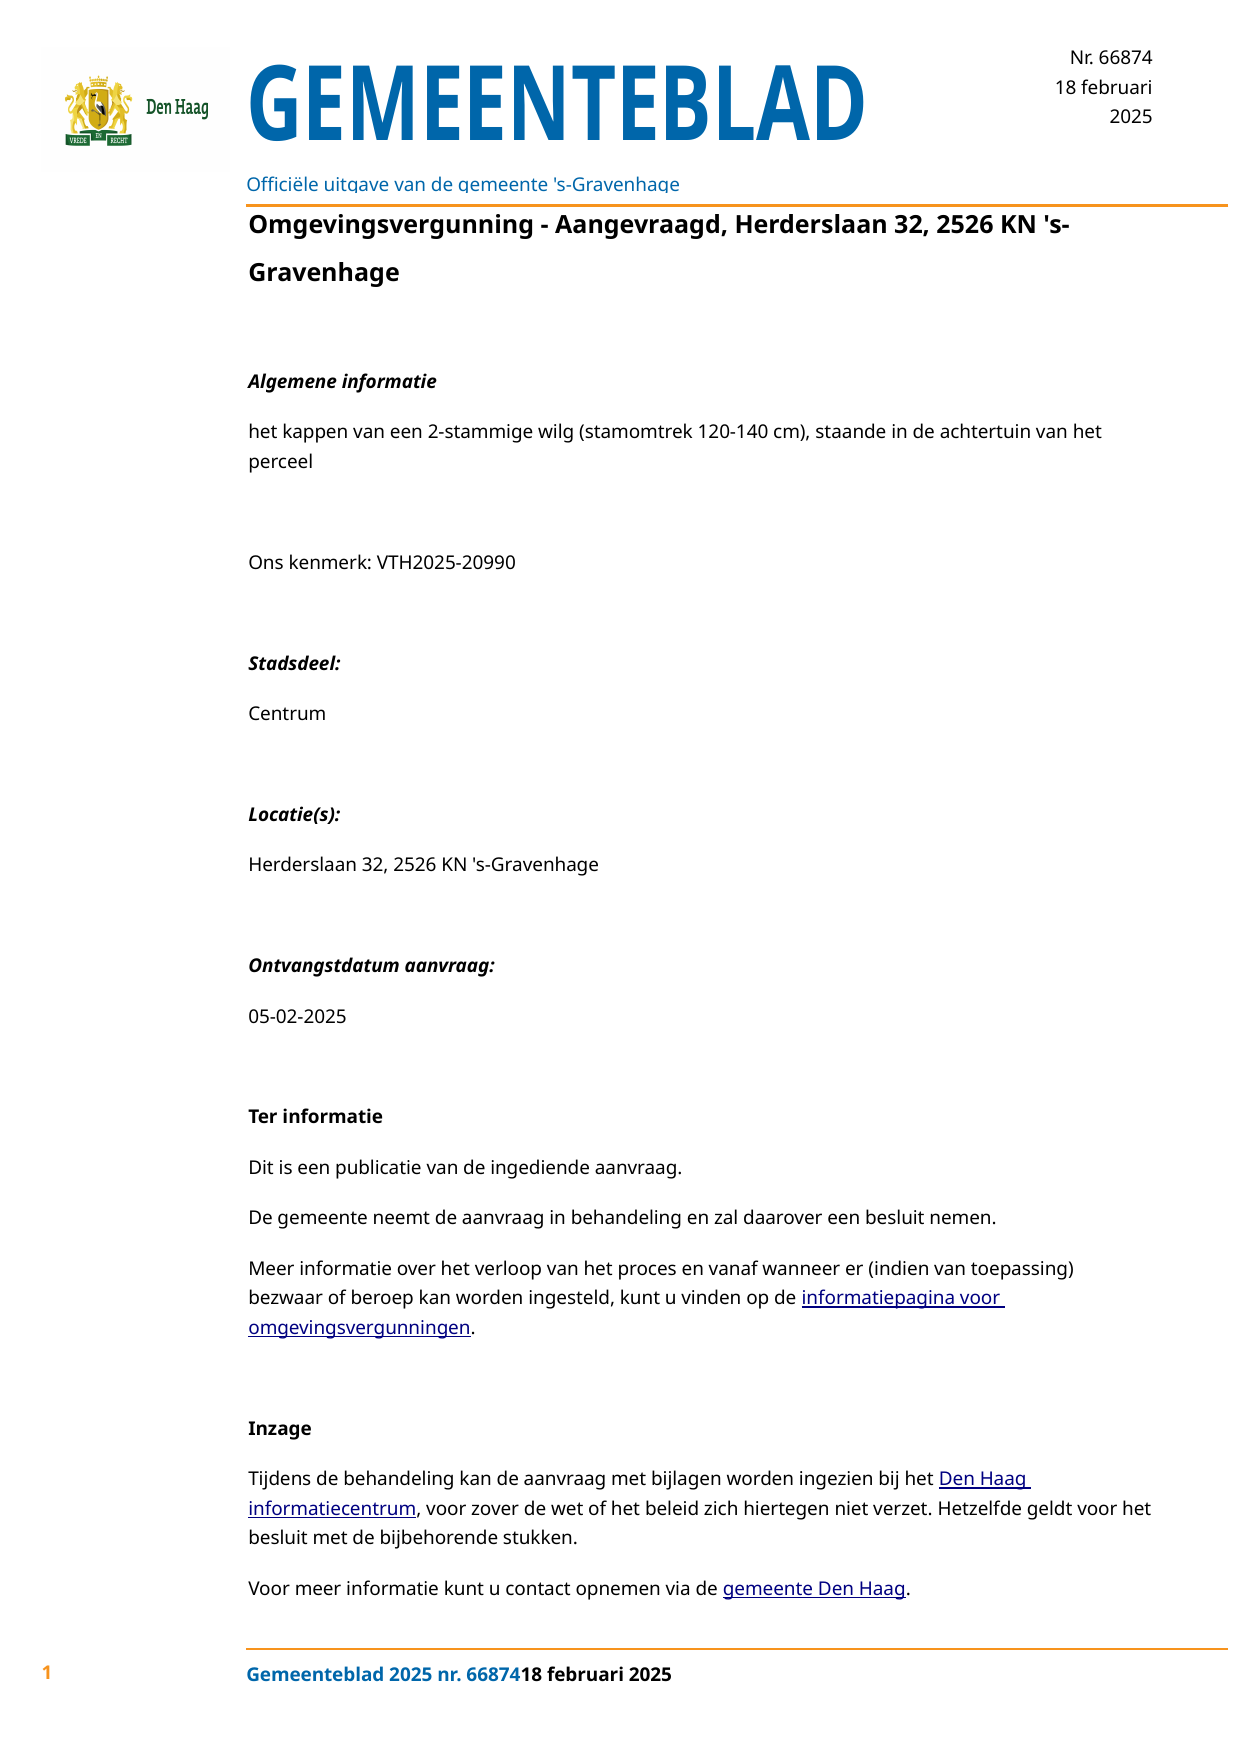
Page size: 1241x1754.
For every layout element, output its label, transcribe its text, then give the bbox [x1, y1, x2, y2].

text Dit is een publicatie van de ingediende aanvraag. [248, 1154, 1152, 1180]
text Inzage [248, 1415, 1152, 1441]
text Meer informatie over het verloop van het proces en vanaf wanneer er (indien van toepassing) bezwaar of beroep kan worden ingesteld, kunt u vinden op de informatiepagina voor omgevingsvergunningen. [248, 1255, 1152, 1340]
text Algemene informatie [248, 368, 1152, 394]
text Stadsdeel: [248, 650, 1152, 676]
text Herderslaan 32, 2526 KN 's-Gravenhage [248, 852, 1152, 877]
text Ter informatie [248, 1104, 1152, 1129]
text Ons kenmerk: VTH2025-20990 [248, 549, 1152, 575]
text Ontvangstdatum aanvraag: [248, 952, 1152, 978]
text het kappen van een 2-stammige wilg (stamomtrek 120-140 cm), staande in de achtertuin van het perceel [248, 419, 1152, 474]
picture [41, 47, 231, 172]
text Tijdens de behandeling kan de aanvraag met bijlagen worden ingezien bij het Den Haag informatiecentrum, voor zover de wet of het beleid zich hiertegen niet verzet. Hetzelfde geldt voor het besluit met de bijbehorende stukken. [248, 1465, 1152, 1550]
text 05-02-2025 [248, 1003, 1152, 1029]
text De gemeente neemt de aanvraag in behandeling en zal daarover een besluit nemen. [248, 1204, 1152, 1230]
text Omgevingsvergunning - Aangevraagd, Herderslaan 32, 2526 KN 's-Gravenhage [248, 207, 1152, 288]
text Centrum [248, 700, 1152, 726]
text Locatie(s): [248, 801, 1152, 827]
text Voor meer informatie kunt u contact opnemen via de gemeente Den Haag. [248, 1575, 1152, 1601]
